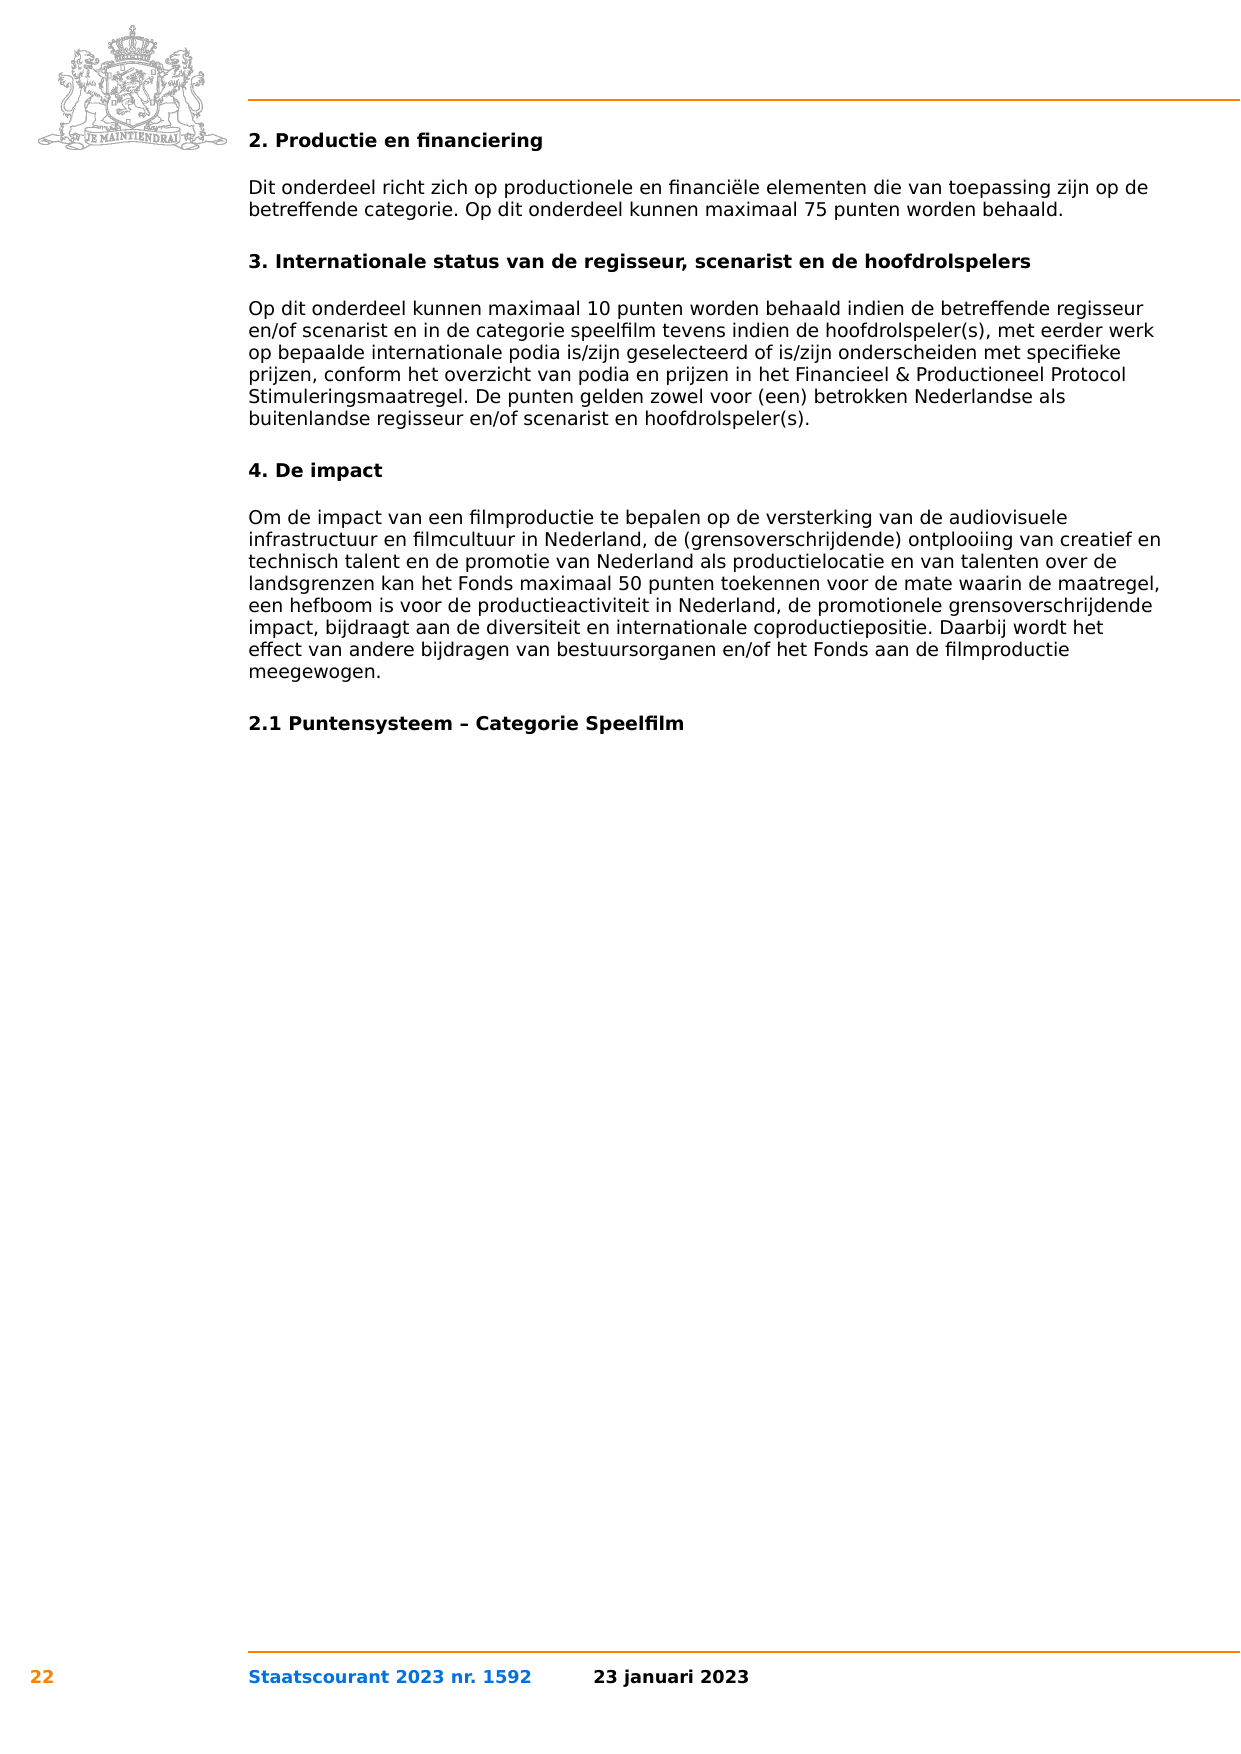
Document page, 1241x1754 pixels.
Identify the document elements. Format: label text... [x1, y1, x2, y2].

text Op dit onderdeel kunnen maximaal 10 punten worden behaald indien de betreffende regisseur en/of scenarist en in de categorie speelfilm tevens indien de hoofdrolspeler(s), met eerder werk op bepaalde internationale podia is/zijn geselecteerd of is/zijn onderscheiden met specifieke prijzen, conform het overzicht van podia en prijzen in het Financieel & Productioneel Protocol Stimuleringsmaatregel. De punten gelden zowel voor (een) betrokken Nederlandse als buitenlandse regisseur en/of scenarist en hoofdrolspeler(s). [248, 298, 1163, 430]
subtitle 4. De impact [248, 460, 1163, 482]
subtitle 2. Productie en financiering [248, 130, 1163, 152]
subtitle 3. Internationale status van de regisseur, scenarist en de hoofdrolspelers [248, 251, 1163, 273]
subtitle 2.1 Puntensysteem – Categorie Speelfilm [248, 712, 1163, 734]
picture [38, 25, 227, 150]
text Om de impact van een filmproductie te bepalen op de versterking van de audiovisuele infrastructuur en filmcultuur in Nederland, de (grensoverschrijdende) ontplooiing van creatief en technisch talent en de promotie van Nederland als productielocatie en van talenten over de landsgrenzen kan het Fonds maximaal 50 punten toekennen voor de mate waarin de maatregel, een hefboom is voor de productieactiviteit in Nederland, de promotionele grensoverschrijdende impact, bijdraagt aan de diversiteit en internationale coproductiepositie. Daarbij wordt het effect van andere bijdragen van bestuursorganen en/of het Fonds aan de filmproductie meegewogen. [248, 507, 1163, 682]
text Dit onderdeel richt zich op productionele en financiële elementen die van toepassing zijn op de betreffende categorie. Op dit onderdeel kunnen maximaal 75 punten worden behaald. [248, 177, 1163, 221]
